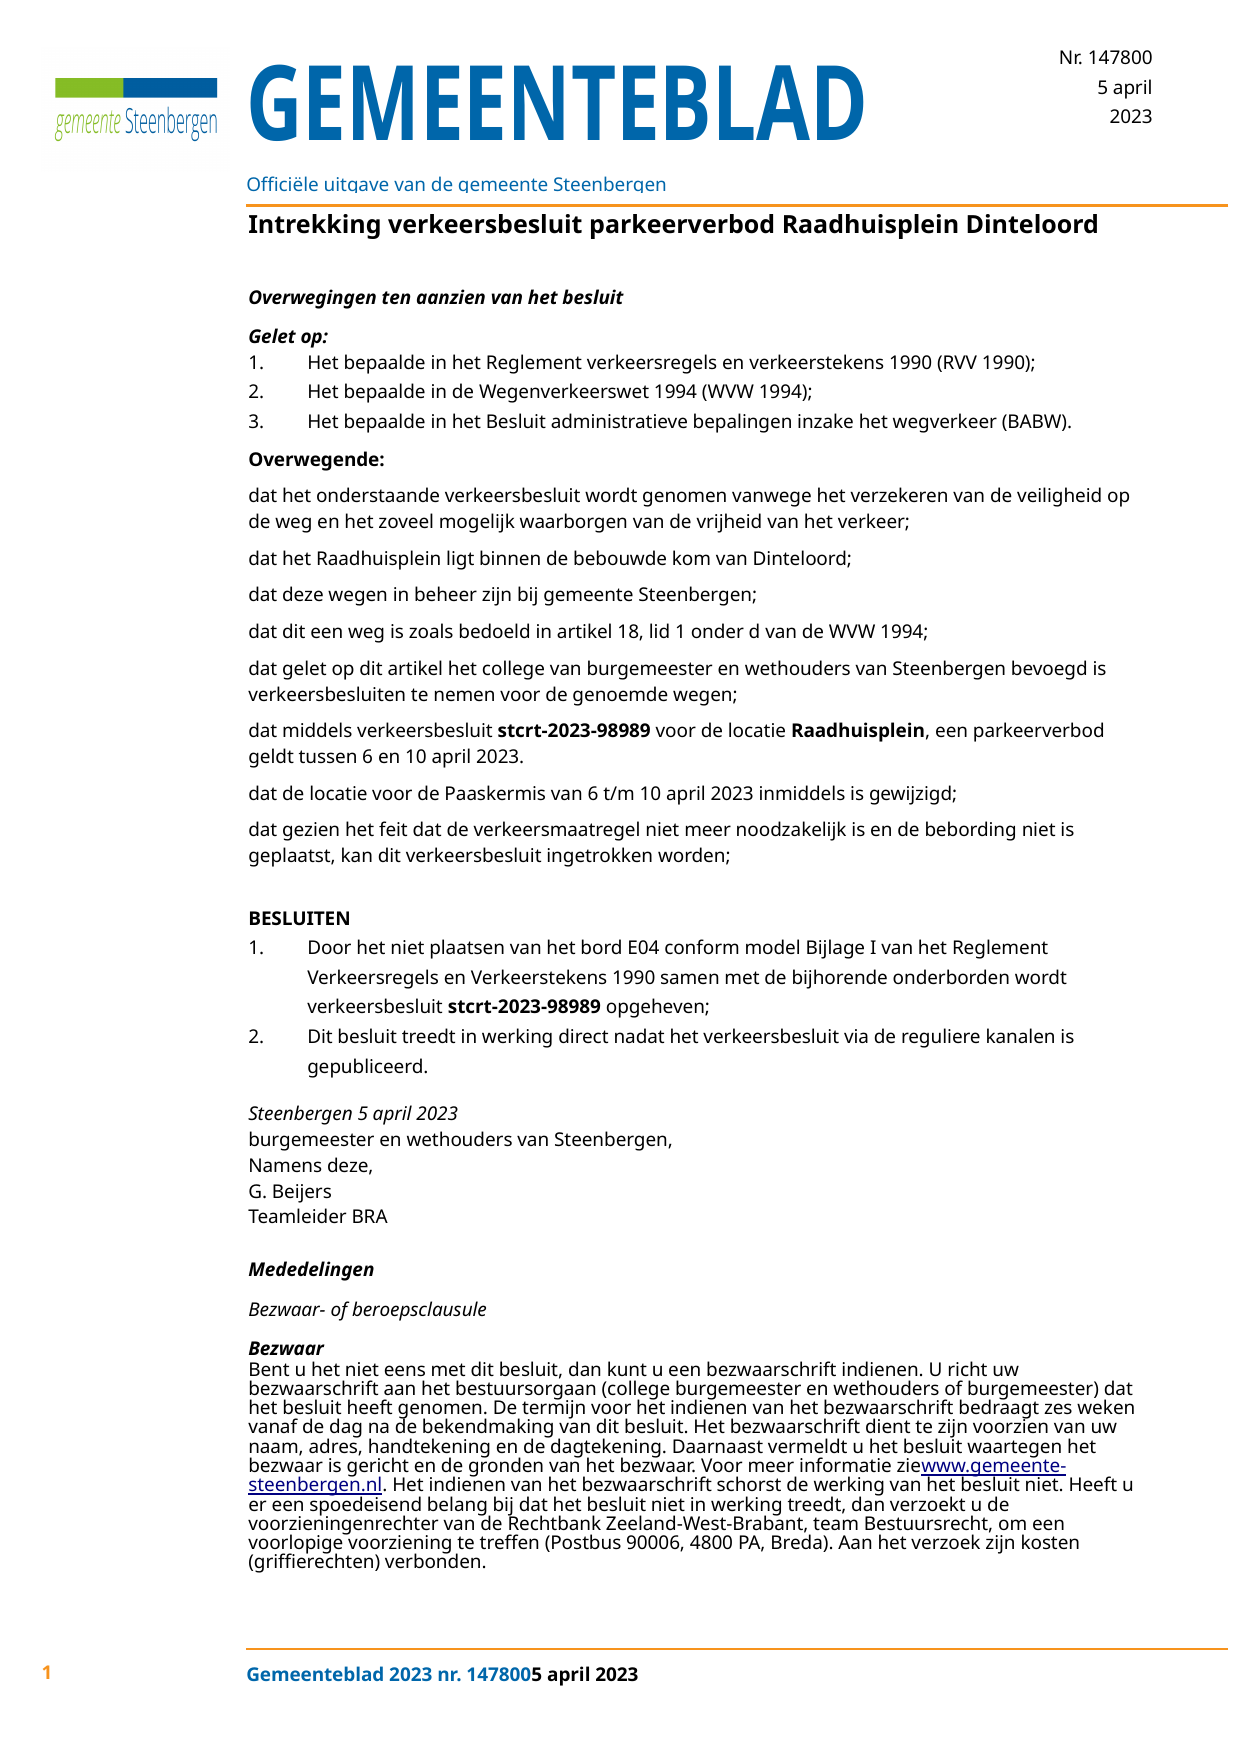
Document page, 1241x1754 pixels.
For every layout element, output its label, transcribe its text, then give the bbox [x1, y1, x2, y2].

list Dit besluit treedt in werking direct nadat het verkeersbesluit via de reguliere kanalen is gepubliceerd. [248, 1023, 1152, 1078]
text Steenbergen 5 april 2023 [248, 1101, 1152, 1126]
text Teamleider BRA [248, 1203, 1152, 1229]
text Bezwaar [248, 1335, 1152, 1361]
text burgemeester en wethouders van Steenbergen, [248, 1126, 1152, 1152]
picture [41, 47, 231, 172]
text dat dit een weg is zoals bedoeld in artikel 18, lid 1 onder d van de WVW 1994; [248, 618, 1152, 644]
text dat de locatie voor de Paaskermis van 6 t/m 10 april 2023 inmiddels is gewijzigd; [248, 780, 1152, 806]
text dat het Raadhuisplein ligt binnen de bebouwde kom van Dinteloord; [248, 545, 1152, 571]
list Door het niet plaatsen van het bord E04 conform model Bijlage I van het Reglement Verkeersregels en Verkeerstekens 1990 samen met de bijhorende onderborden wordt verkeersbesluit stcrt-2023-98989 opgeheven; [248, 934, 1152, 1019]
text Bent u het niet eens met dit besluit, dan kunt u een bezwaarschrift indienen. U richt uw bezwaarschrift aan het bestuursorgaan (college burgemeester en wethouders of burgemeester) dat het besluit heeft genomen. De termijn voor het indienen van het bezwaarschrift bedraagt zes weken vanaf de dag na de bekendmaking van dit besluit. Het bezwaarschrift dient te zijn voorzien van uw naam, adres, handtekening en de dagtekening. Daarnaast vermeldt u het besluit waartegen het bezwaar is gericht en de gronden van het bezwaar. Voor meer informatie ziewww.gemeente-steenbergen.nl. Het indienen van het bezwaarschrift schorst de werking van het besluit niet. Heeft u er een spoedeisend belang bij dat het besluit niet in werking treedt, dan verzoekt u de voorzieningenrechter van de Rechtbank Zeeland-West-Brabant, team Bestuursrecht, om een voorlopige voorziening te treffen (Postbus 90006, 4800 PA, Breda). Aan het verzoek zijn kosten (griffierechten) verbonden. [248, 1361, 1152, 1573]
text dat het onderstaande verkeersbesluit wordt genomen vanwege het verzekeren van de veiligheid op de weg en het zoveel mogelijk waarborgen van de vrijheid van het verkeer; [248, 483, 1152, 534]
text dat gezien het feit dat de verkeersmaatregel niet meer noodzakelijk is en de bebording niet is geplaatst, kan dit verkeersbesluit ingetrokken worden; [248, 816, 1152, 868]
text Namens deze, [248, 1152, 1152, 1178]
text Mededelingen [248, 1256, 1152, 1282]
list Het bepaalde in het Besluit administratieve bepalingen inzake het wegverkeer (BABW). [248, 408, 1152, 434]
text Overwegende: [248, 446, 1152, 472]
text Intrekking verkeersbesluit parkeerverbod Raadhuisplein Dinteloord [248, 207, 1152, 241]
text dat gelet op dit artikel het college van burgemeester en wethouders van Steenbergen bevoegd is verkeersbesluiten te nemen voor de genoemde wegen; [248, 655, 1152, 706]
list Het bepaalde in de Wegenverkeerswet 1994 (WVW 1994); [248, 378, 1152, 404]
list Het bepaalde in het Reglement verkeersregels en verkeerstekens 1990 (RVV 1990); [248, 349, 1152, 374]
text Gelet op: [248, 323, 1152, 349]
text Bezwaar- of beroepsclausule [248, 1296, 1152, 1321]
text G. Beijers [248, 1178, 1152, 1203]
text Overwegingen ten aanzien van het besluit [248, 284, 1152, 309]
text dat middels verkeersbesluit stcrt-2023-98989 voor de locatie Raadhuisplein, een parkeerverbod geldt tussen 6 en 10 april 2023. [248, 717, 1152, 769]
text dat deze wegen in beheer zijn bij gemeente Steenbergen; [248, 582, 1152, 607]
text BESLUITEN [248, 905, 1152, 931]
